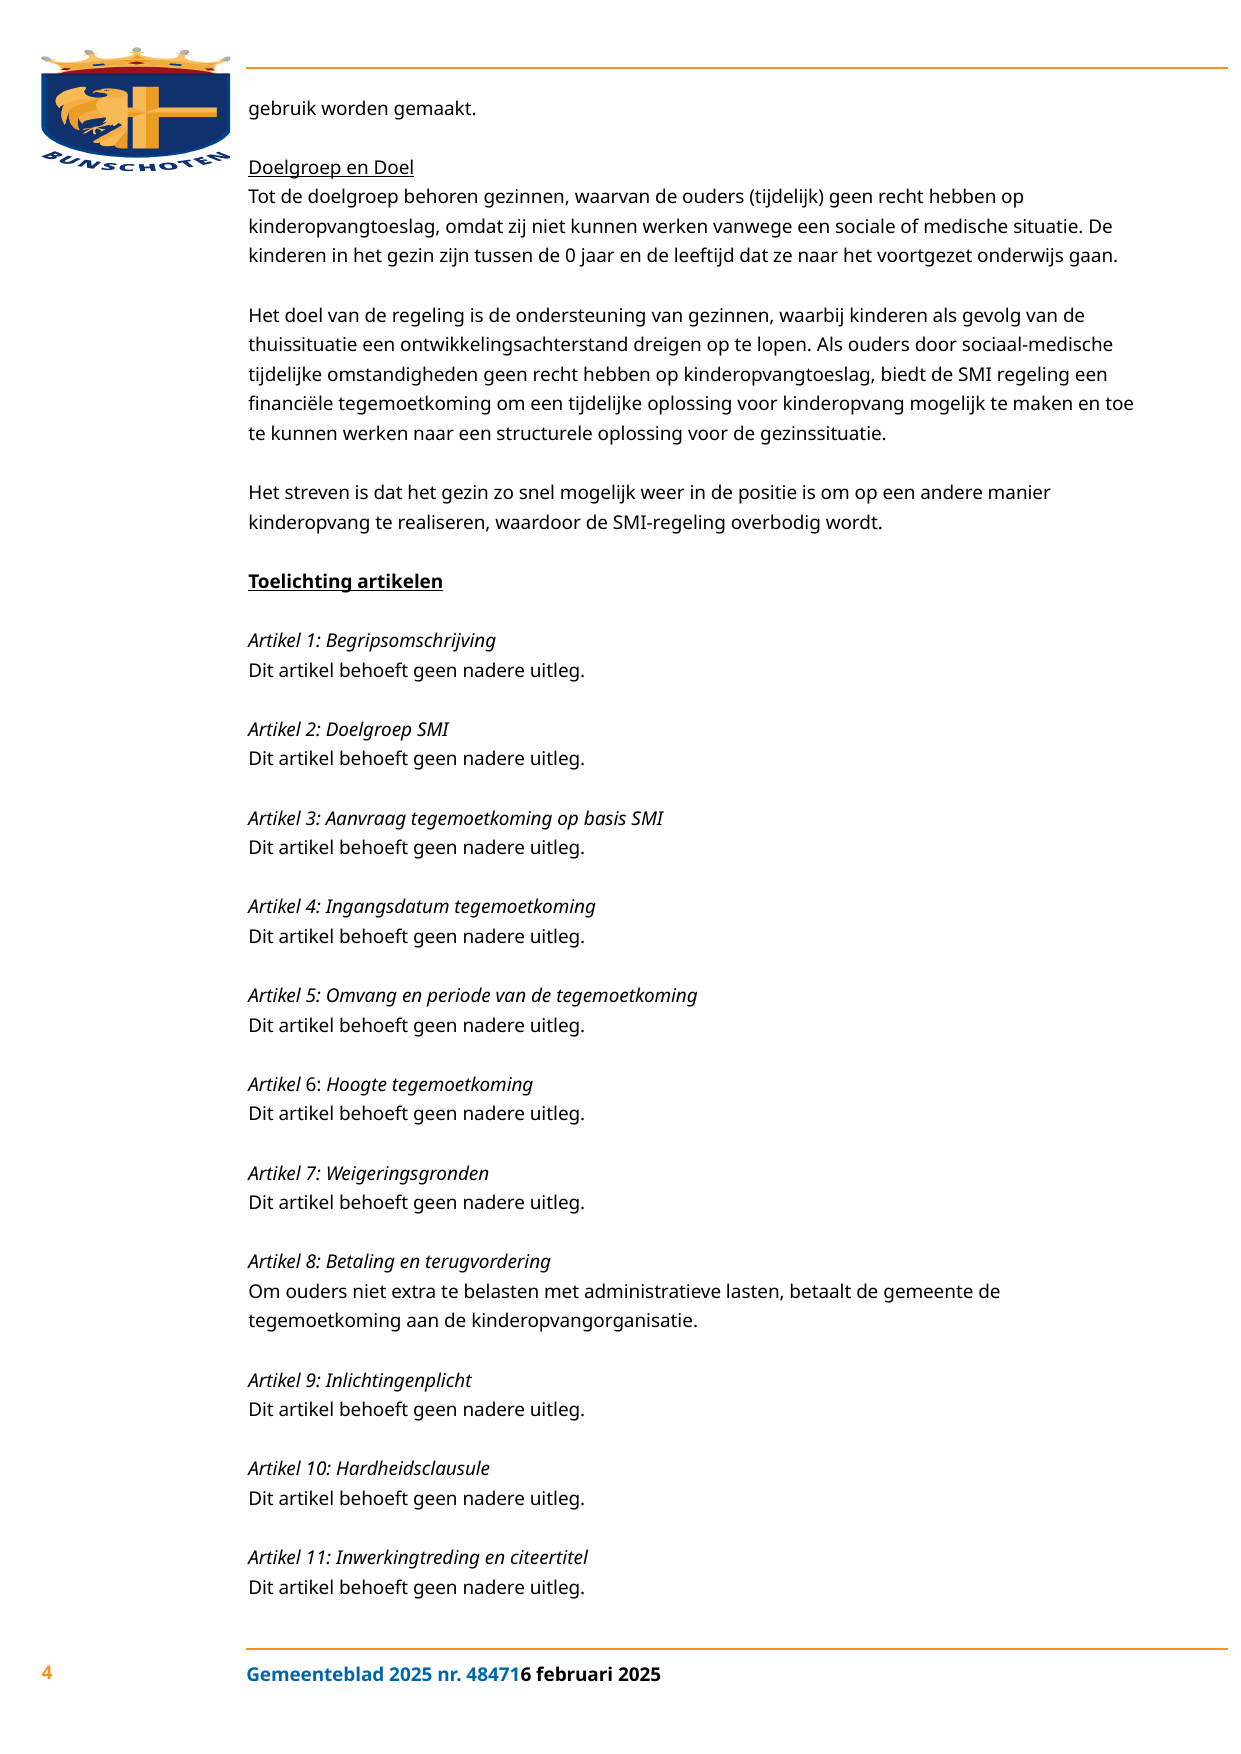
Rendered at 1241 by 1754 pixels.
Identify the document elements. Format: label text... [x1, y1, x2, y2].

text Artikel 6: Hoogte tegemoetkoming [248, 1071, 1152, 1097]
text Doelgroep en Doel [248, 154, 1152, 180]
text Artikel 7: Weigeringsgronden [248, 1160, 1152, 1186]
text Artikel 9: Inlichtingenplicht [248, 1367, 1152, 1393]
text Dit artikel behoeft geen nadere uitleg. [248, 657, 1152, 683]
text Dit artikel behoeft geen nadere uitleg. [248, 1396, 1152, 1422]
text Het doel van de regeling is de ondersteuning van gezinnen, waarbij kinderen als gevolg van de thuissituatie een ontwikkelingsachterstand dreigen op te lopen. Als ouders door sociaal-medische tijdelijke omstandigheden geen recht hebben op kinderopvangtoeslag, biedt de SMI regeling een financiële tegemoetkoming om een tijdelijke oplossing voor kinderopvang mogelijk te maken en toe te kunnen werken naar een structurele oplossing voor de gezinssituatie. [248, 302, 1152, 446]
text Artikel 5: Omvang en periode van de tegemoetkoming [248, 982, 1152, 1008]
text Dit artikel behoeft geen nadere uitleg. [248, 1485, 1152, 1511]
text Dit artikel behoeft geen nadere uitleg. [248, 1574, 1152, 1600]
text Dit artikel behoeft geen nadere uitleg. [248, 1189, 1152, 1215]
text Het streven is dat het gezin zo snel mogelijk weer in de positie is om op een andere manier kinderopvang te realiseren, waardoor de SMI-regeling overbodig wordt. [248, 479, 1152, 535]
text Artikel 2: Doelgroep SMI [248, 716, 1152, 742]
text gebruik worden gemaakt. [248, 95, 1152, 121]
text Dit artikel behoeft geen nadere uitleg. [248, 834, 1152, 860]
text Dit artikel behoeft geen nadere uitleg. [248, 1012, 1152, 1038]
text Dit artikel behoeft geen nadere uitleg. [248, 923, 1152, 949]
text Om ouders niet extra te belasten met administratieve lasten, betaalt de gemeente de tegemoetkoming aan de kinderopvangorganisatie. [248, 1278, 1152, 1333]
text Artikel 8: Betaling en terugvordering [248, 1248, 1152, 1274]
text Dit artikel behoeft geen nadere uitleg. [248, 746, 1152, 771]
text Toelichting artikelen [248, 568, 1152, 594]
text Artikel 11: Inwerkingtreding en citeertitel [248, 1544, 1152, 1570]
text Artikel 4: Ingangsdatum tegemoetkoming [248, 893, 1152, 919]
text Artikel 3: Aanvraag tegemoetkoming op basis SMI [248, 805, 1152, 831]
text Artikel 10: Hardheidsclausule [248, 1456, 1152, 1481]
text Dit artikel behoeft geen nadere uitleg. [248, 1101, 1152, 1126]
text Artikel 1: Begripsomschrijving [248, 627, 1152, 653]
text Tot de doelgroep behoren gezinnen, waarvan de ouders (tijdelijk) geen recht hebben op kinderopvangtoeslag, omdat zij niet kunnen werken vanwege een sociale of medische situatie. De kinderen in het gezin zijn tussen de 0 jaar en de leeftijd dat ze naar het voortgezet onderwijs gaan. [248, 183, 1152, 268]
picture [41, 47, 231, 172]
